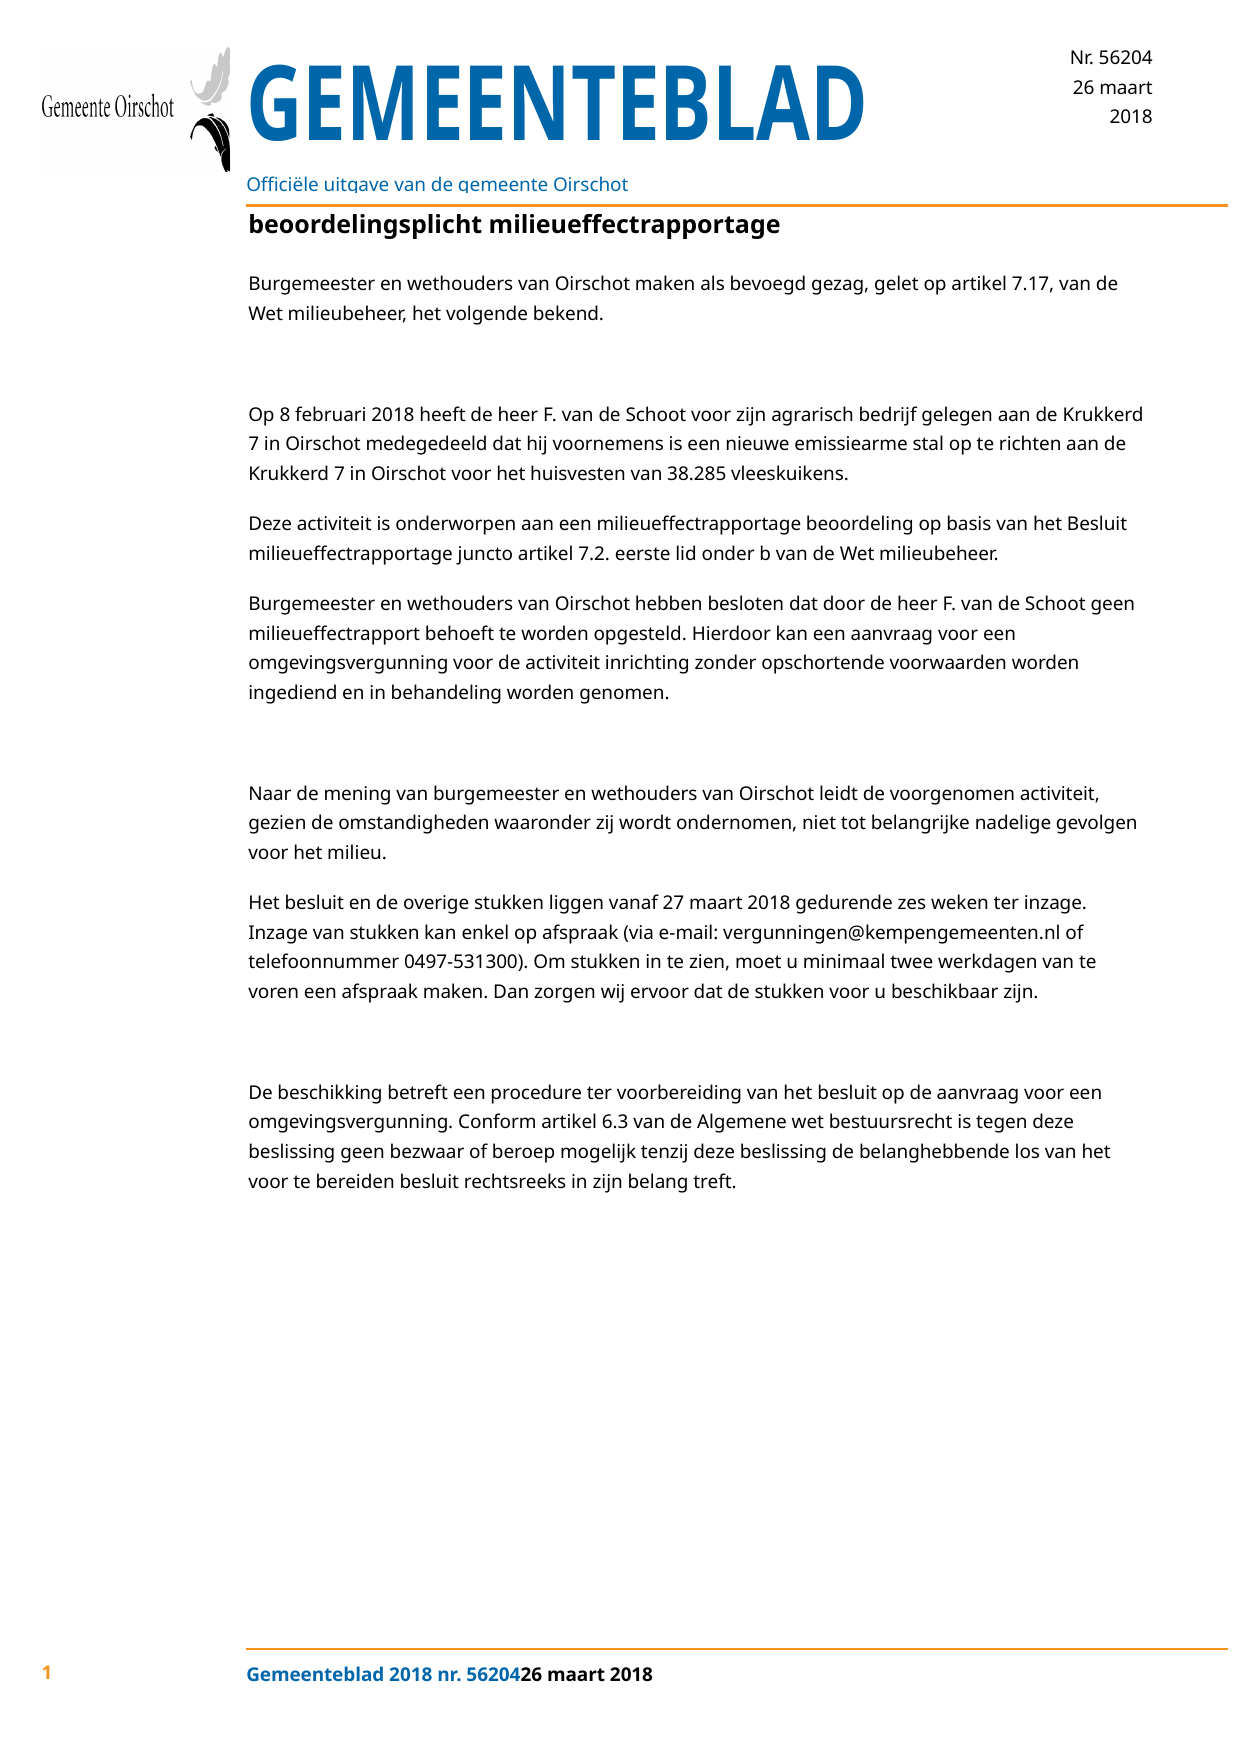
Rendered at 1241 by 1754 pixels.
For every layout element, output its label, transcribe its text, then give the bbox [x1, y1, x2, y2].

text Op 8 februari 2018 heeft de heer F. van de Schoot voor zijn agrarisch bedrijf gelegen aan de Krukkerd 7 in Oirschot medegedeeld dat hij voornemens is een nieuwe emissiearme stal op te richten aan de Krukkerd 7 in Oirschot voor het huisvesten van 38.285 vleeskuikens. [248, 401, 1152, 486]
text Naar de mening van burgemeester en wethouders van Oirschot leidt de voorgenomen activiteit, gezien de omstandigheden waaronder zij wordt ondernomen, niet tot belangrijke nadelige gevolgen voor het milieu. [248, 780, 1152, 865]
picture [41, 47, 231, 172]
text Burgemeester en wethouders van Oirschot hebben besloten dat door de heer F. van de Schoot geen milieueffectrapport behoeft te worden opgesteld. Hierdoor kan een aanvraag voor een omgevingsvergunning voor de activiteit inrichting zonder opschortende voorwaarden worden ingediend en in behandeling worden genomen. [248, 590, 1152, 705]
text beoordelingsplicht milieueffectrapportage [248, 207, 1152, 241]
text Burgemeester en wethouders van Oirschot maken als bevoegd gezag, gelet op artikel 7.17, van de Wet milieubeheer, het volgende bekend. [248, 270, 1152, 326]
text Het besluit en de overige stukken liggen vanaf 27 maart 2018 gedurende zes weken ter inzage. Inzage van stukken kan enkel op afspraak (via e-mail: vergunningen@kempengemeenten.nl of telefoonnummer 0497-531300). Om stukken in te zien, moet u minimaal twee werkdagen van te voren een afspraak maken. Dan zorgen wij ervoor dat de stukken voor u beschikbaar zijn. [248, 889, 1152, 1004]
text Deze activiteit is onderworpen aan een milieueffectrapportage beoordeling op basis van het Besluit milieueffectrapportage juncto artikel 7.2. eerste lid onder b van de Wet milieubeheer. [248, 510, 1152, 566]
text De beschikking betreft een procedure ter voorbereiding van het besluit op de aanvraag voor een omgevingsvergunning. Conform artikel 6.3 van de Algemene wet bestuursrecht is tegen deze beslissing geen bezwaar of beroep mogelijk tenzij deze beslissing de belanghebbende los van het voor te bereiden besluit rechtsreeks in zijn belang treft. [248, 1079, 1152, 1193]
